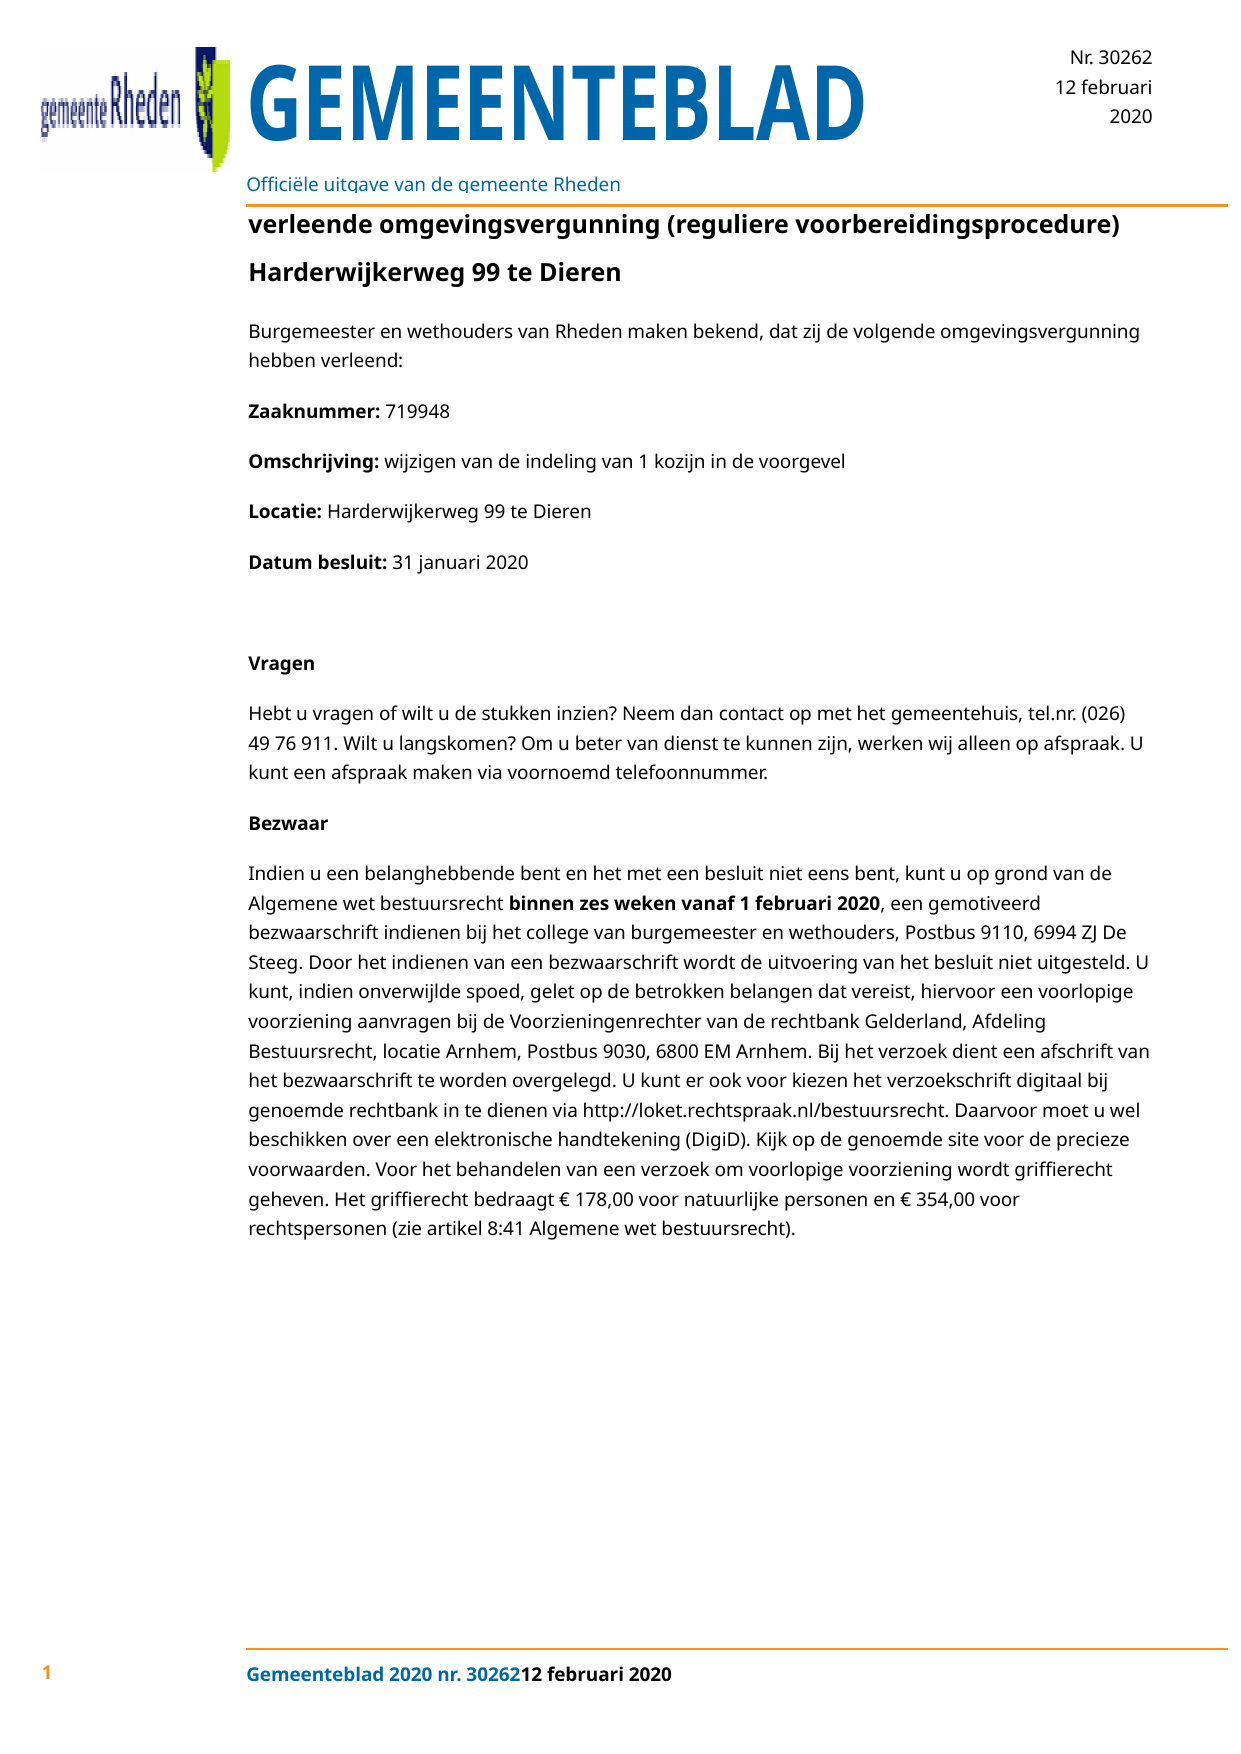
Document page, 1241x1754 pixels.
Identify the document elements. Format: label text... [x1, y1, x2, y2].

text verleende omgevingsvergunning (reguliere voorbereidingsprocedure) Harderwijkerweg 99 te Dieren [248, 207, 1152, 288]
text Omschrijving: wijzigen van de indeling van 1 kozijn in de voorgevel [248, 448, 1152, 474]
picture [41, 47, 231, 172]
text Datum besluit: 31 januari 2020 [248, 549, 1152, 575]
text Locatie: Harderwijkerweg 99 te Dieren [248, 499, 1152, 524]
text Zaaknummer: 719948 [248, 398, 1152, 424]
text Indien u een belanghebbende bent en het met een besluit niet eens bent, kunt u op grond van de Algemene wet bestuursrecht binnen zes weken vanaf 1 februari 2020, een gemotiveerd bezwaarschrift indienen bij het college van burgemeester en wethouders, Postbus 9110, 6994 ZJ De Steeg. Door het indienen van een bezwaarschrift wordt de uitvoering van het besluit niet uitgesteld. U kunt, indien onverwijlde spoed, gelet op de betrokken belangen dat vereist, hiervoor een voorlopige voorziening aanvragen bij de Voorzieningenrechter van de rechtbank Gelderland, Afdeling Bestuursrecht, locatie Arnhem, Postbus 9030, 6800 EM Arnhem. Bij het verzoek dient een afschrift van het bezwaarschrift te worden overgelegd. U kunt er ook voor kiezen het verzoekschrift digitaal bij genoemde rechtbank in te dienen via http://loket.rechtspraak.nl/bestuursrecht. Daarvoor moet u wel beschikken over een elektronische handtekening (DigiD). Kijk op de genoemde site voor de precieze voorwaarden. Voor het behandelen van een verzoek om voorlopige voorziening wordt griffierecht geheven. Het griffierecht bedraagt € 178,00 voor natuurlijke personen en € 354,00 voor rechtspersonen (zie artikel 8:41 Algemene wet bestuursrecht). [248, 860, 1152, 1241]
text Burgemeester en wethouders van Rheden maken bekend, dat zij de volgende omgevingsvergunning hebben verleend: [248, 318, 1152, 373]
text Hebt u vragen of wilt u de stukken inzien? Neem dan contact op met het gemeentehuis, tel.nr. (026) 49 76 911. Wilt u langskomen? Om u beter van dienst te kunnen zijn, werken wij alleen op afspraak. U kunt een afspraak maken via voornoemd telefoonnummer. [248, 700, 1152, 785]
text Bezwaar [248, 810, 1152, 836]
text Vragen [248, 650, 1152, 676]
